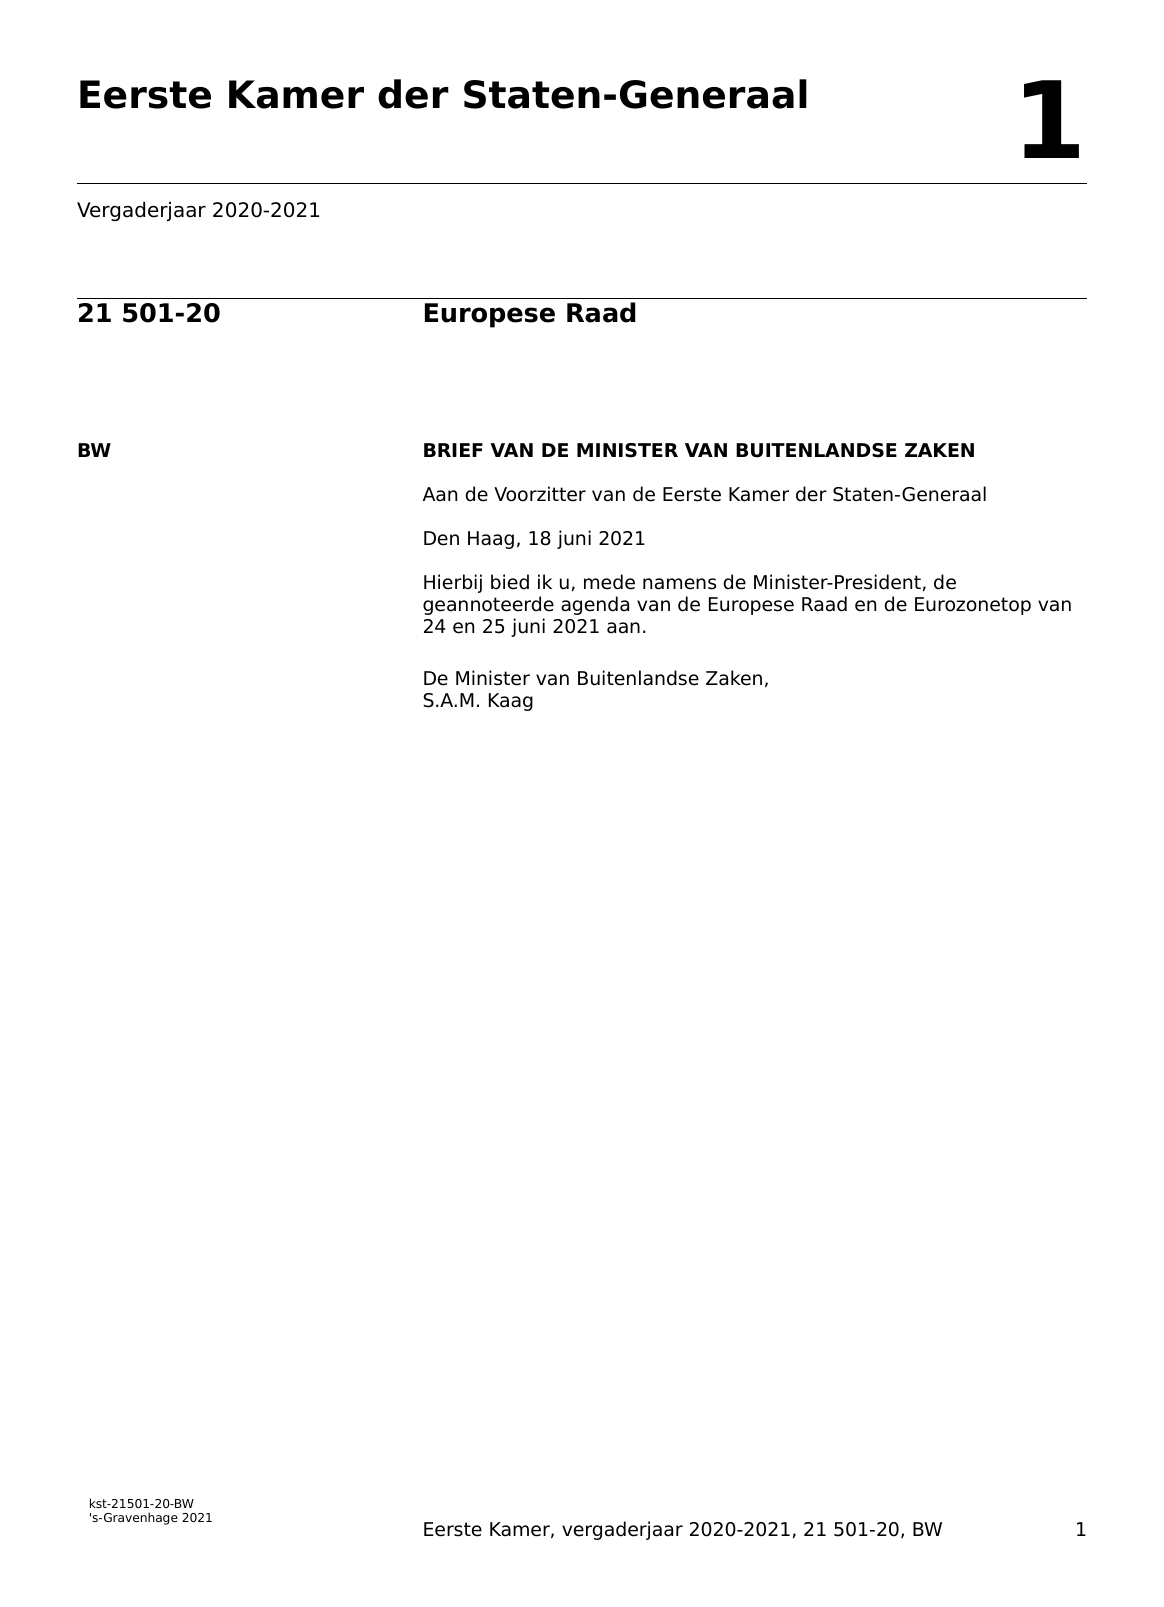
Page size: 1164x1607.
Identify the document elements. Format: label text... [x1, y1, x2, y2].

table_cell Vergaderjaar 2020-2021 [77, 184, 1087, 298]
text kst-21501-20-BW [88, 1497, 323, 1511]
text Hierbij bied ik u, mede namens de Minister-President, de geannoteerde agenda van de Europese Raad en de Eurozonetop van 24 en 25 juni 2021 aan. [422, 572, 1087, 638]
table_header 1 [886, 59, 1087, 183]
text 's-Gravenhage 2021 [88, 1511, 323, 1525]
text Den Haag, 18 juni 2021 [422, 528, 1087, 550]
table_header Eerste Kamer der Staten-Generaal [77, 59, 886, 183]
text De Minister van Buitenlandse Zaken, S.A.M. Kaag [422, 668, 1087, 712]
subtitle 21 501-20 Europese Raad [77, 299, 1087, 329]
subtitle BW BRIEF VAN DE MINISTER VAN BUITENLANDSE ZAKEN [77, 440, 1087, 462]
text Aan de Voorzitter van de Eerste Kamer der Staten-Generaal [422, 484, 1087, 506]
